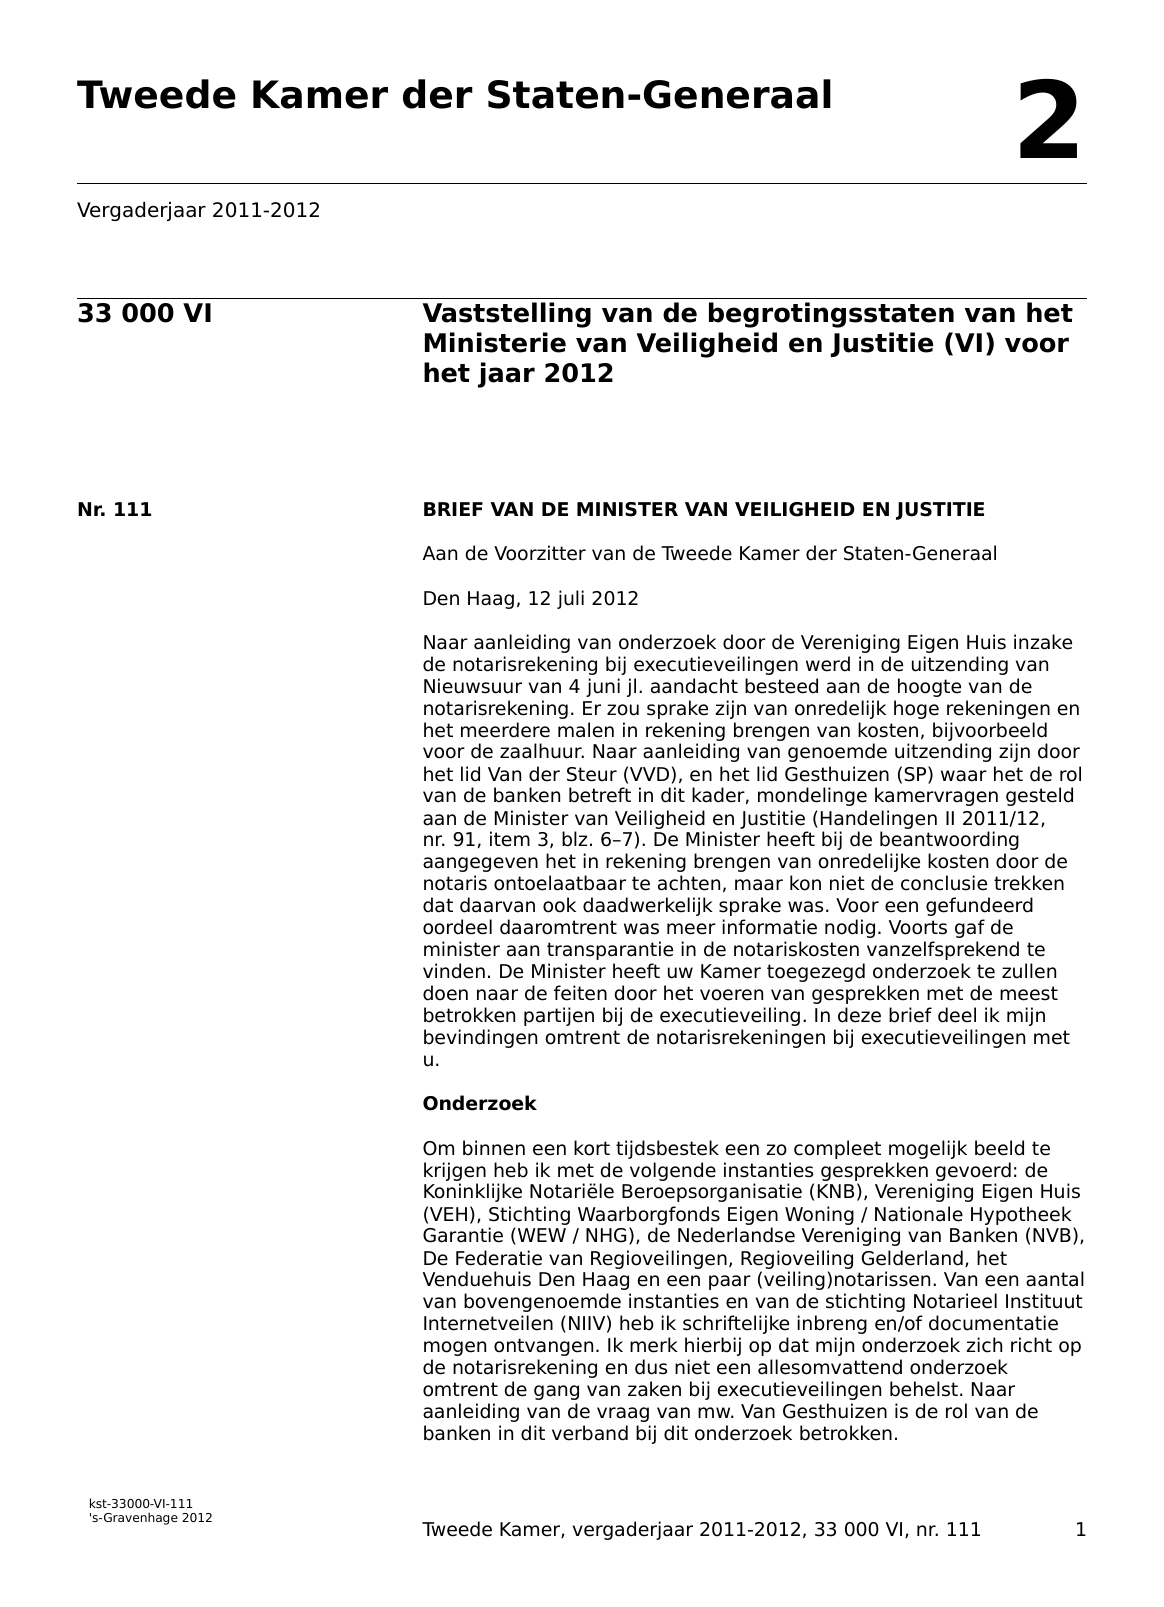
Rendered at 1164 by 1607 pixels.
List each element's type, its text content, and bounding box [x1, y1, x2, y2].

text Aan de Voorzitter van de Tweede Kamer der Staten-Generaal [422, 543, 1087, 565]
table_header Tweede Kamer der Staten-Generaal [77, 59, 886, 183]
text Om binnen een kort tijdsbestek een zo compleet mogelijk beeld te krijgen heb ik met de volgende instanties gesprekken gevoerd: de Koninklijke Notariële Beroepsorganisatie (KNB), Vereniging Eigen Huis (VEH), Stichting Waarborgfonds Eigen Woning / Nationale Hypotheek Garantie (WEW / NHG), de Nederlandse Vereniging van Banken (NVB), De Federatie van Regioveilingen, Regioveiling Gelderland, het Venduehuis Den Haag en een paar (veiling)notarissen. Van een aantal van bovengenoemde instanties en van de stichting Notarieel Instituut Internetveilen (NIIV) heb ik schriftelijke inbreng en/of documentatie mogen ontvangen. Ik merk hierbij op dat mijn onderzoek zich richt op de notarisrekening en dus niet een allesomvattend onderzoek omtrent de gang van zaken bij executieveilingen behelst. Naar aanleiding van de vraag van mw. Van Gesthuizen is de rol van de banken in dit verband bij dit onderzoek betrokken. [422, 1137, 1087, 1445]
text Naar aanleiding van onderzoek door de Vereniging Eigen Huis inzake de notarisrekening bij executieveilingen werd in de uitzending van Nieuwsuur van 4 juni jl. aandacht besteed aan de hoogte van de notarisrekening. Er zou sprake zijn van onredelijk hoge rekeningen en het meerdere malen in rekening brengen van kosten, bijvoorbeeld voor de zaalhuur. Naar aanleiding van genoemde uitzending zijn door het lid Van der Steur (VVD), en het lid Gesthuizen (SP) waar het de rol van de banken betreft in dit kader, mondelinge kamervragen gesteld aan de Minister van Veiligheid en Justitie (Handelingen II 2011/12, nr. 91, item 3, blz. 6–7). De Minister heeft bij de beantwoording aangegeven het in rekening brengen van onredelijke kosten door de notaris ontoelaatbaar te achten, maar kon niet de conclusie trekken dat daarvan ook daadwerkelijk sprake was. Voor een gefundeerd oordeel daaromtrent was meer informatie nodig. Voorts gaf de minister aan transparantie in de notariskosten vanzelfsprekend te vinden. De Minister heeft uw Kamer toegezegd onderzoek te zullen doen naar de feiten door het voeren van gesprekken met de meest betrokken partijen bij de executieveiling. In deze brief deel ik mijn bevindingen omtrent de notarisrekeningen bij executieveilingen met u. [422, 632, 1087, 1071]
subtitle Nr. 111 BRIEF VAN DE MINISTER VAN VEILIGHEID EN JUSTITIE [77, 499, 1087, 521]
text Den Haag, 12 juli 2012 [422, 587, 1087, 609]
subtitle 33 000 VI Vaststelling van de begrotingsstaten van het Ministerie van Veiligheid en Justitie (VI) voor het jaar 2012 [77, 299, 1087, 388]
subtitle Onderzoek [422, 1093, 1087, 1115]
text 's-Gravenhage 2012 [88, 1511, 323, 1525]
table_header 2 [886, 59, 1087, 183]
table_cell Vergaderjaar 2011-2012 [77, 184, 1087, 298]
text kst-33000-VI-111 [88, 1497, 323, 1511]
